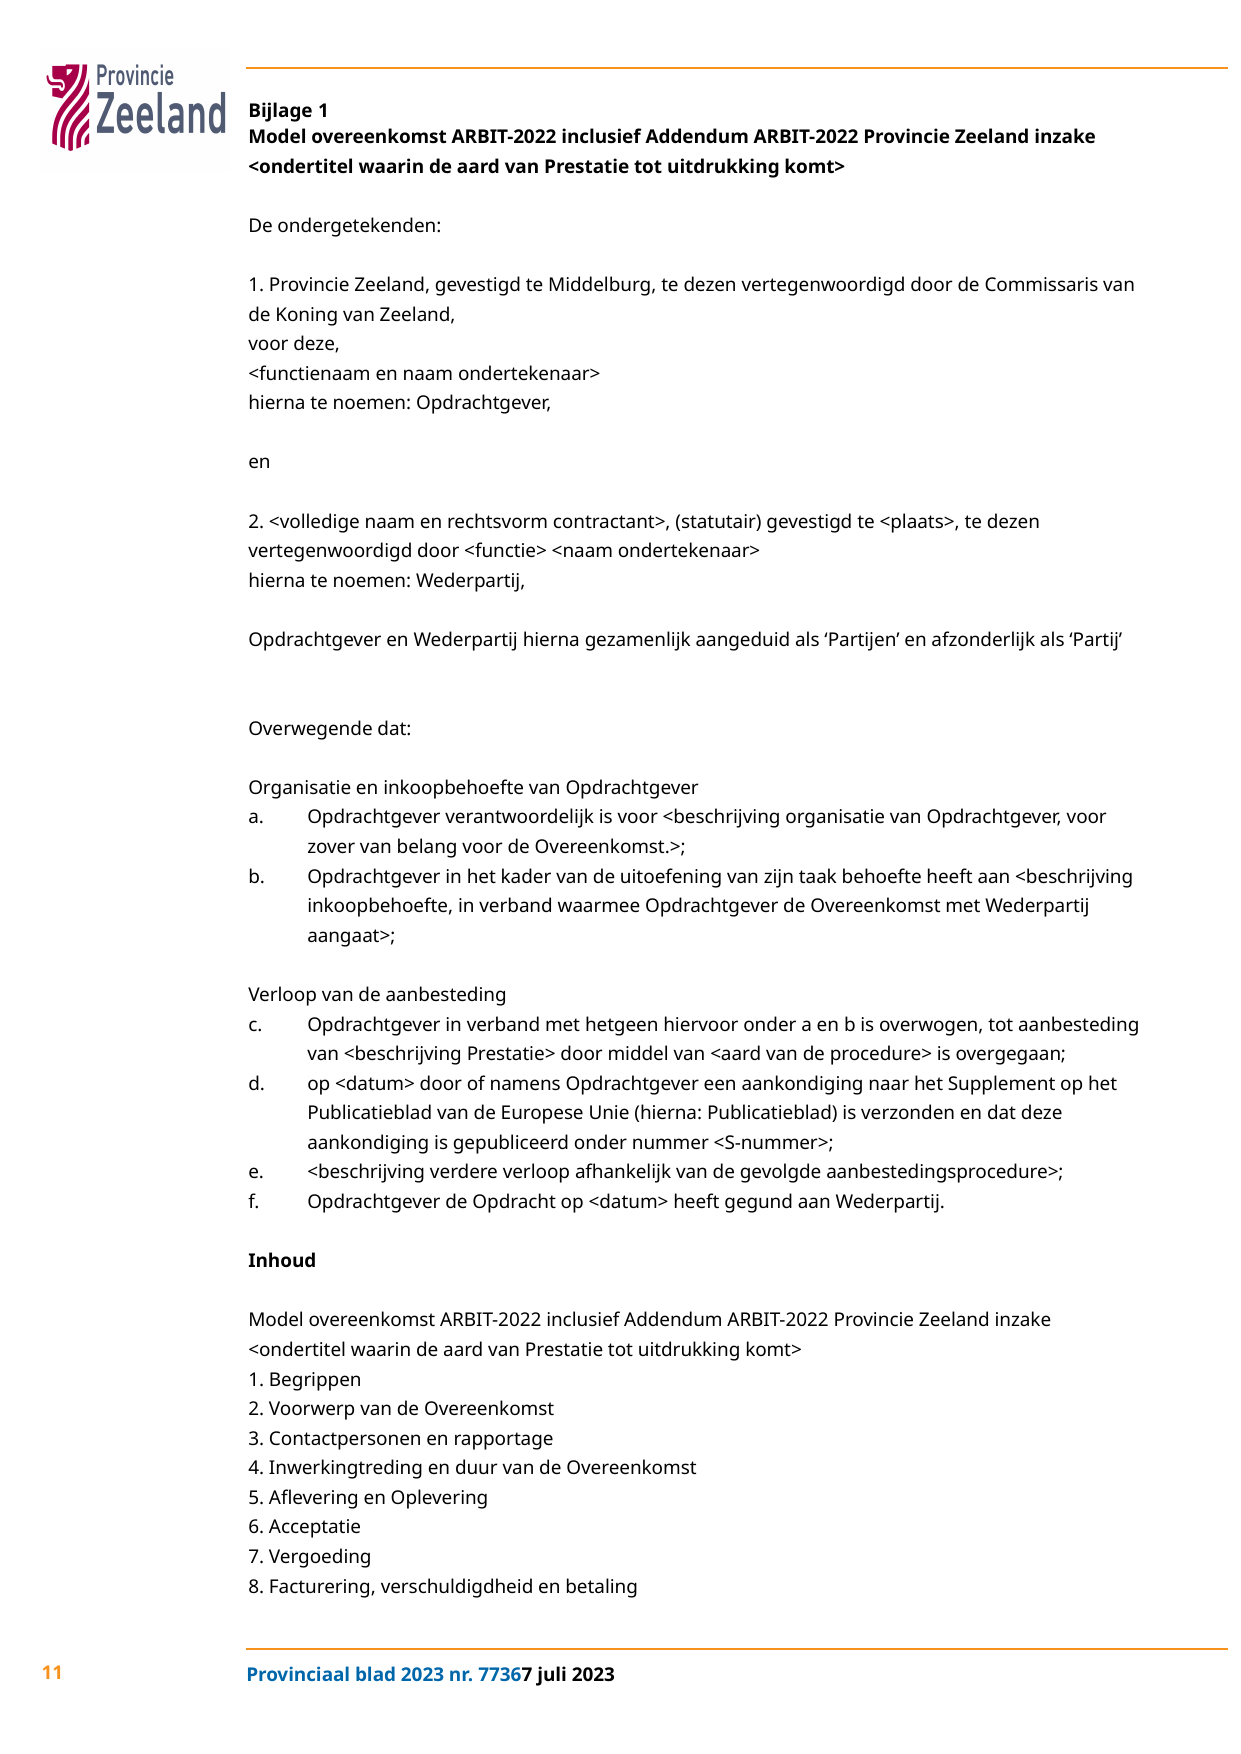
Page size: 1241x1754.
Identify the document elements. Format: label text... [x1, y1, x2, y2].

text 6. Acceptatie [248, 1514, 1152, 1539]
list Opdrachtgever in het kader van de uitoefening van zijn taak behoefte heeft aan <beschrijving inkoopbehoefte, in verband waarmee Opdrachtgever de Overeenkomst met Wederpartij aangaat>; [248, 863, 1152, 948]
text Model overeenkomst ARBIT-2022 inclusief Addendum ARBIT-2022 Provincie Zeeland inzake <ondertitel waarin de aard van Prestatie tot uitdrukking komt> [248, 1307, 1152, 1362]
list Opdrachtgever de Opdracht op <datum> heeft gegund aan Wederpartij. [248, 1188, 1152, 1214]
text Opdrachtgever en Wederpartij hierna gezamenlijk aangeduid als ‘Partijen’ en afzonderlijk als ‘Partij’ [248, 626, 1152, 652]
text en [248, 449, 1152, 474]
text 1. Provincie Zeeland, gevestigd te Middelburg, te dezen vertegenwoordigd door de Commissaris van de Koning van Zeeland, [248, 271, 1152, 327]
text <ondertitel waarin de aard van Prestatie tot uitdrukking komt> [248, 153, 1152, 179]
text 4. Inwerkingtreding en duur van de Overeenkomst [248, 1454, 1152, 1480]
text <functienaam en naam ondertekenaar> [248, 360, 1152, 386]
text 8. Facturering, verschuldigdheid en betaling [248, 1573, 1152, 1599]
text Verloop van de aanbesteding [248, 981, 1152, 1007]
text 7. Vergoeding [248, 1543, 1152, 1569]
list Opdrachtgever verantwoordelijk is voor <beschrijving organisatie van Opdrachtgever, voor zover van belang voor de Overeenkomst.>; [248, 804, 1152, 859]
text Organisatie en inkoopbehoefte van Opdrachtgever [248, 774, 1152, 800]
text 2. <volledige naam en rechtsvorm contractant>, (statutair) gevestigd te <plaats>, te dezen vertegenwoordigd door <functie> <naam ondertekenaar> [248, 508, 1152, 563]
text 1. Begrippen [248, 1366, 1152, 1392]
text Overwegende dat: [248, 715, 1152, 741]
picture [41, 47, 231, 172]
text Inhoud [248, 1247, 1152, 1273]
text De ondergetekenden: [248, 212, 1152, 238]
list <beschrijving verdere verloop afhankelijk van de gevolgde aanbestedingsprocedure>; [248, 1159, 1152, 1184]
list Opdrachtgever in verband met hetgeen hiervoor onder a en b is overwogen, tot aanbesteding van <beschrijving Prestatie> door middel van <aard van de procedure> is overgegaan; [248, 1011, 1152, 1066]
text voor deze, [248, 330, 1152, 356]
text Bijlage 1 [248, 95, 1152, 123]
list op <datum> door of namens Opdrachtgever een aankondiging naar het Supplement op het Publicatieblad van de Europese Unie (hierna: Publicatieblad) is verzonden en dat deze aankondiging is gepubliceerd onder nummer <S-nummer>; [248, 1070, 1152, 1155]
text Model overeenkomst ARBIT-2022 inclusief Addendum ARBIT-2022 Provincie Zeeland inzake [248, 123, 1152, 149]
text hierna te noemen: Wederpartij, [248, 567, 1152, 593]
text 3. Contactpersonen en rapportage [248, 1425, 1152, 1451]
text 2. Voorwerp van de Overeenkomst [248, 1395, 1152, 1421]
text 5. Aflevering en Oplevering [248, 1484, 1152, 1510]
text hierna te noemen: Opdrachtgever, [248, 389, 1152, 415]
